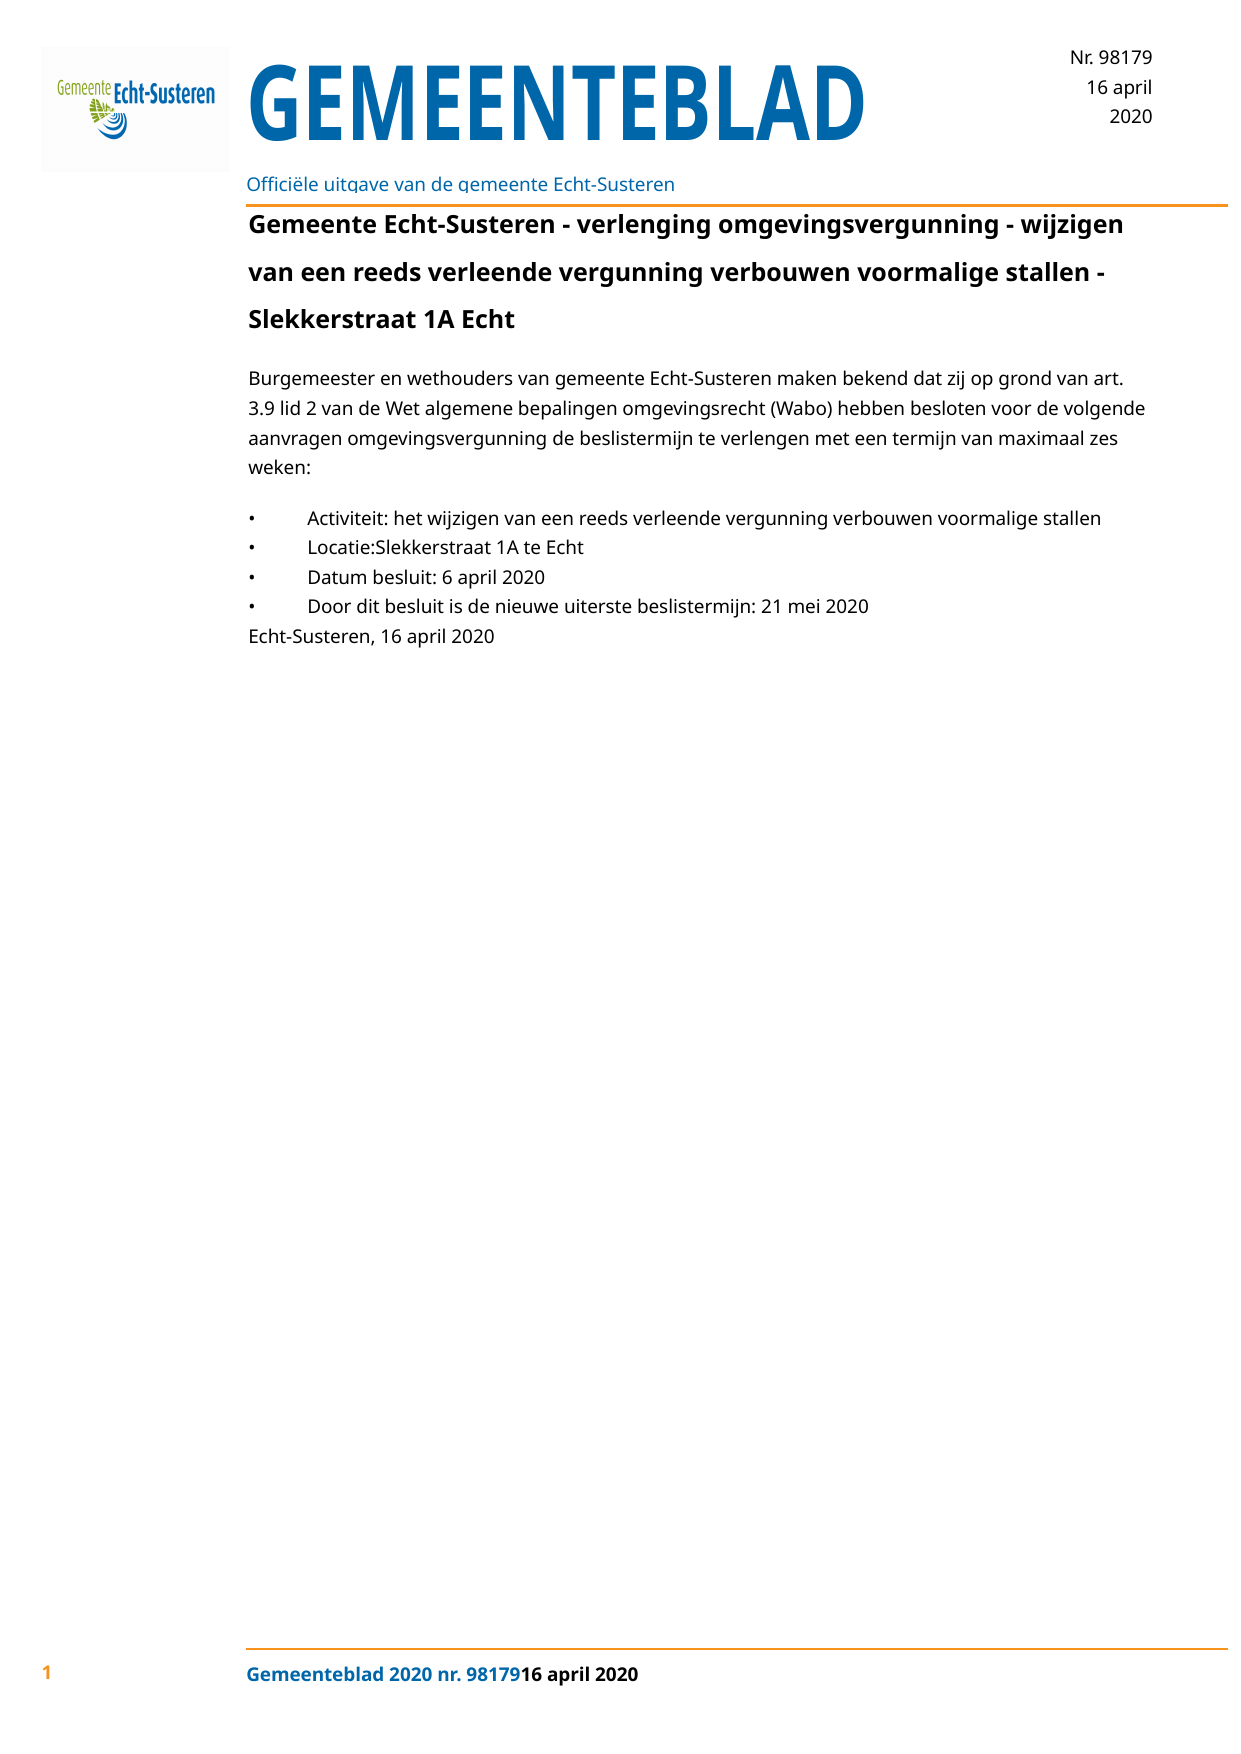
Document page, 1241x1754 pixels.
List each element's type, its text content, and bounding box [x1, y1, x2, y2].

picture [41, 47, 231, 172]
list Locatie:Slekkerstraat 1A te Echt [248, 534, 1152, 560]
list Activiteit: het wijzigen van een reeds verleende vergunning verbouwen voormalige stallen [248, 505, 1152, 530]
text Gemeente Echt-Susteren - verlenging omgevingsvergunning - wijzigen van een reeds verleende vergunning verbouwen voormalige stallen - Slekkerstraat 1A Echt [248, 207, 1152, 336]
list Door dit besluit is de nieuwe uiterste beslistermijn: 21 mei 2020 [248, 593, 1152, 619]
text Echt-Susteren, 16 april 2020 [248, 623, 1152, 649]
text Burgemeester en wethouders van gemeente Echt-Susteren maken bekend dat zij op grond van art. 3.9 lid 2 van de Wet algemene bepalingen omgevingsrecht (Wabo) hebben besloten voor de volgende aanvragen omgevingsvergunning de beslistermijn te verlengen met een termijn van maximaal zes weken: [248, 366, 1152, 480]
list Datum besluit: 6 april 2020 [248, 564, 1152, 589]
